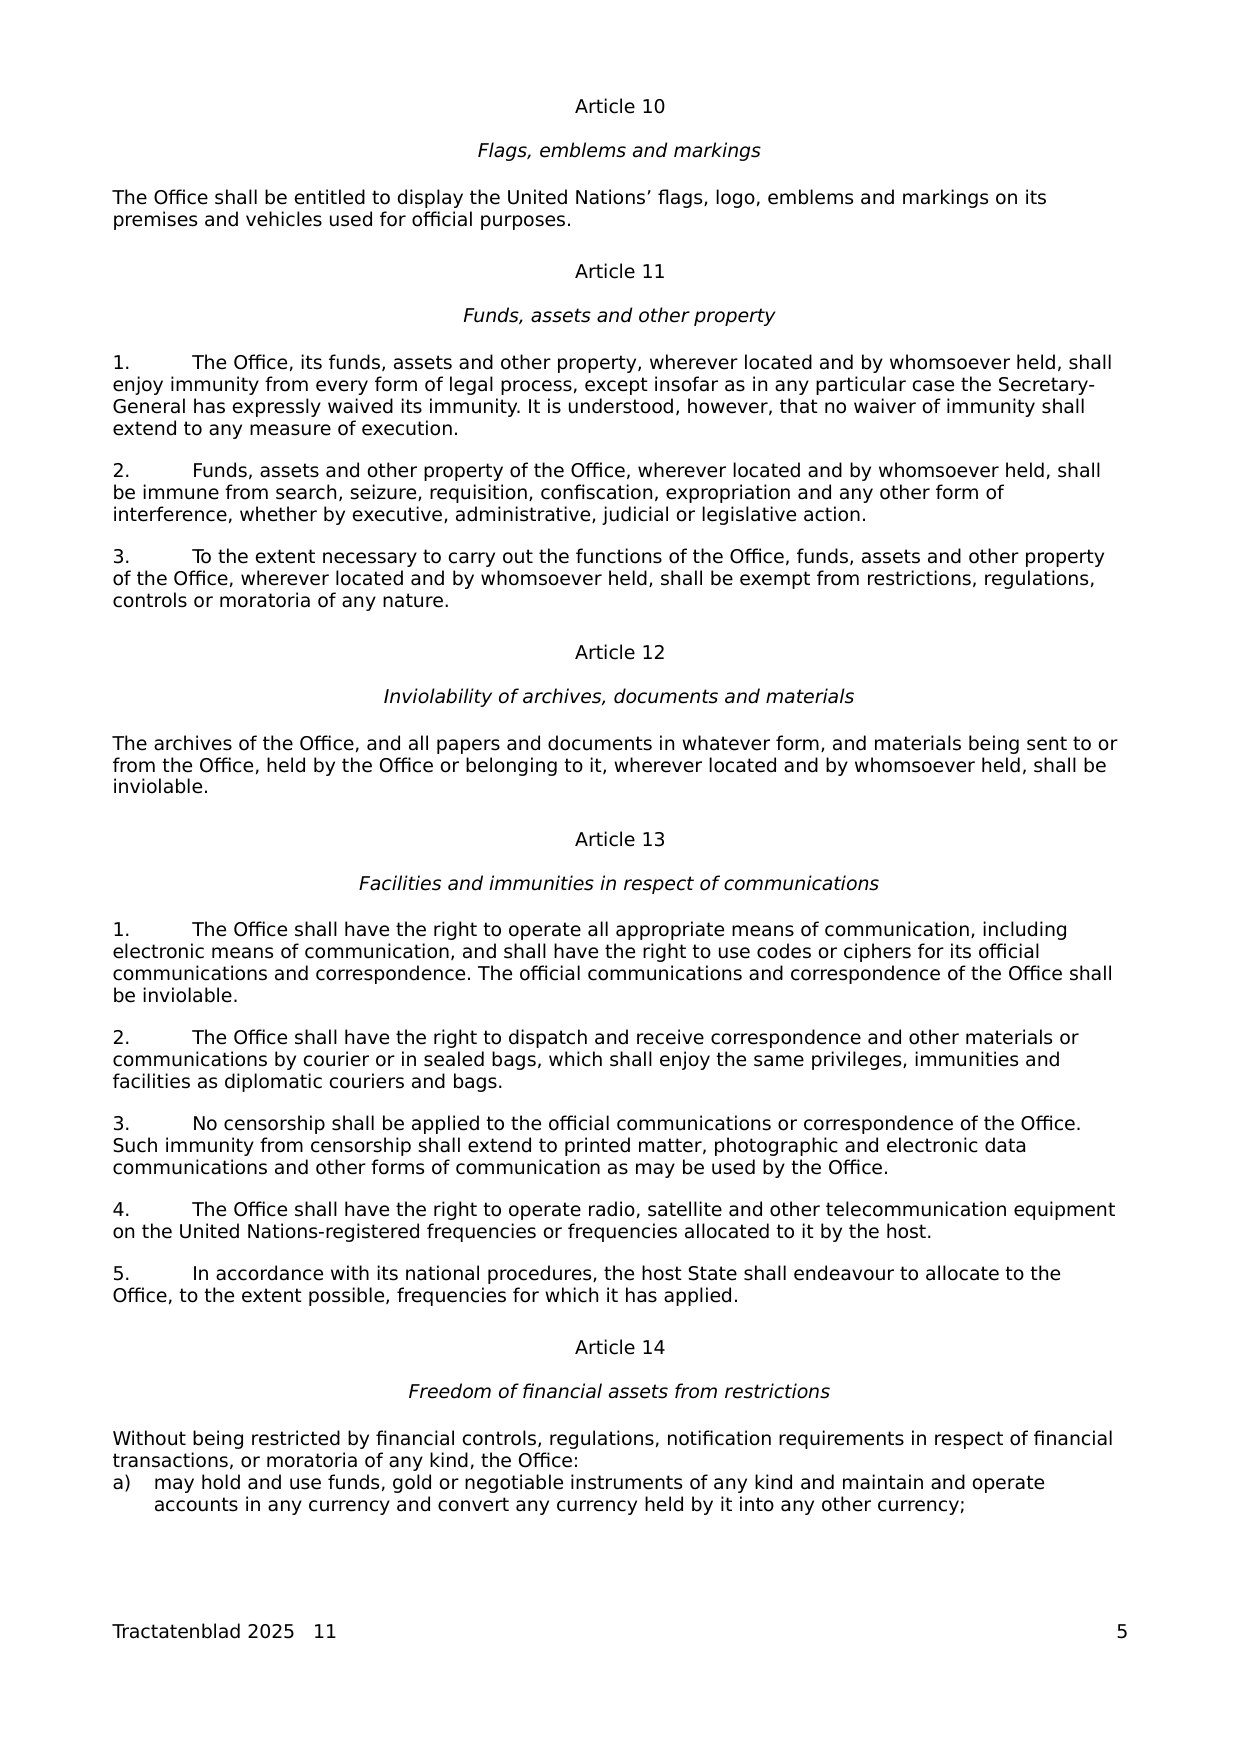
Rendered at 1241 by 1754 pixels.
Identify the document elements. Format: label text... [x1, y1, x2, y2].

subtitle Article 14 Freedom of financial assets from restrictions [112, 1337, 1128, 1403]
text 3. No censorship shall be applied to the official communications or correspondence of the Office. Such immunity from censorship shall extend to printed matter, photographic and electronic data communications and other forms of communication as may be used by the Office. [112, 1113, 1128, 1179]
text 1. The Office, its funds, assets and other property, wherever located and by whomsoever held, shall enjoy immunity from every form of legal process, except insofar as in any particular case the Secretary-General has expressly waived its immunity. It is understood, however, that no waiver of immunity shall extend to any measure of execution. [112, 352, 1128, 440]
subtitle Article 12 Inviolability of archives, documents and materials [112, 642, 1128, 707]
text The archives of the Office, and all papers and documents in whatever form, and materials being sent to or from the Office, held by the Office or belonging to it, wherever located and by whomsoever held, shall be inviolable. [112, 732, 1128, 798]
text 4. The Office shall have the right to operate radio, satellite and other telecommunication equipment on the United Nations-registered frequencies or frequencies allocated to it by the host. [112, 1199, 1128, 1243]
text Without being restricted by financial controls, regulations, notification requirements in respect of financial transactions, or moratoria of any kind, the Office: [112, 1428, 1128, 1472]
text 1. The Office shall have the right to operate all appropriate means of communication, including electronic means of communication, and shall have the right to use codes or ciphers for its official communications and correspondence. The official communications and correspondence of the Office shall be inviolable. [112, 919, 1128, 1007]
text 5. In accordance with its national procedures, the host State shall endeavour to allocate to the Office, to the extent possible, frequencies for which it has applied. [112, 1263, 1128, 1307]
text 2. The Office shall have the right to dispatch and receive correspondence and other materials or communications by courier or in sealed bags, which shall enjoy the same privileges, immunities and facilities as diplomatic couriers and bags. [112, 1027, 1128, 1093]
text a) may hold and use funds, gold or negotiable instruments of any kind and maintain and operate accounts in any currency and convert any currency held by it into any other currency; [112, 1472, 1128, 1516]
text 2. Funds, assets and other property of the Office, wherever located and by whomsoever held, shall be immune from search, seizure, requisition, confiscation, expropriation and any other form of interference, whether by executive, administrative, judicial or legislative action. [112, 460, 1128, 526]
subtitle Article 11 Funds, assets and other property [112, 261, 1128, 327]
text The Office shall be entitled to display the United Nations’ flags, logo, emblems and markings on its premises and vehicles used for official purposes. [112, 187, 1128, 231]
subtitle Article 10 Flags, emblems and markings [112, 96, 1128, 162]
subtitle Article 13 Facilities and immunities in respect of communications [112, 828, 1128, 894]
text 3. To the extent necessary to carry out the functions of the Office, funds, assets and other property of the Office, wherever located and by whomsoever held, shall be exempt from restrictions, regulations, controls or moratoria of any nature. [112, 546, 1128, 612]
